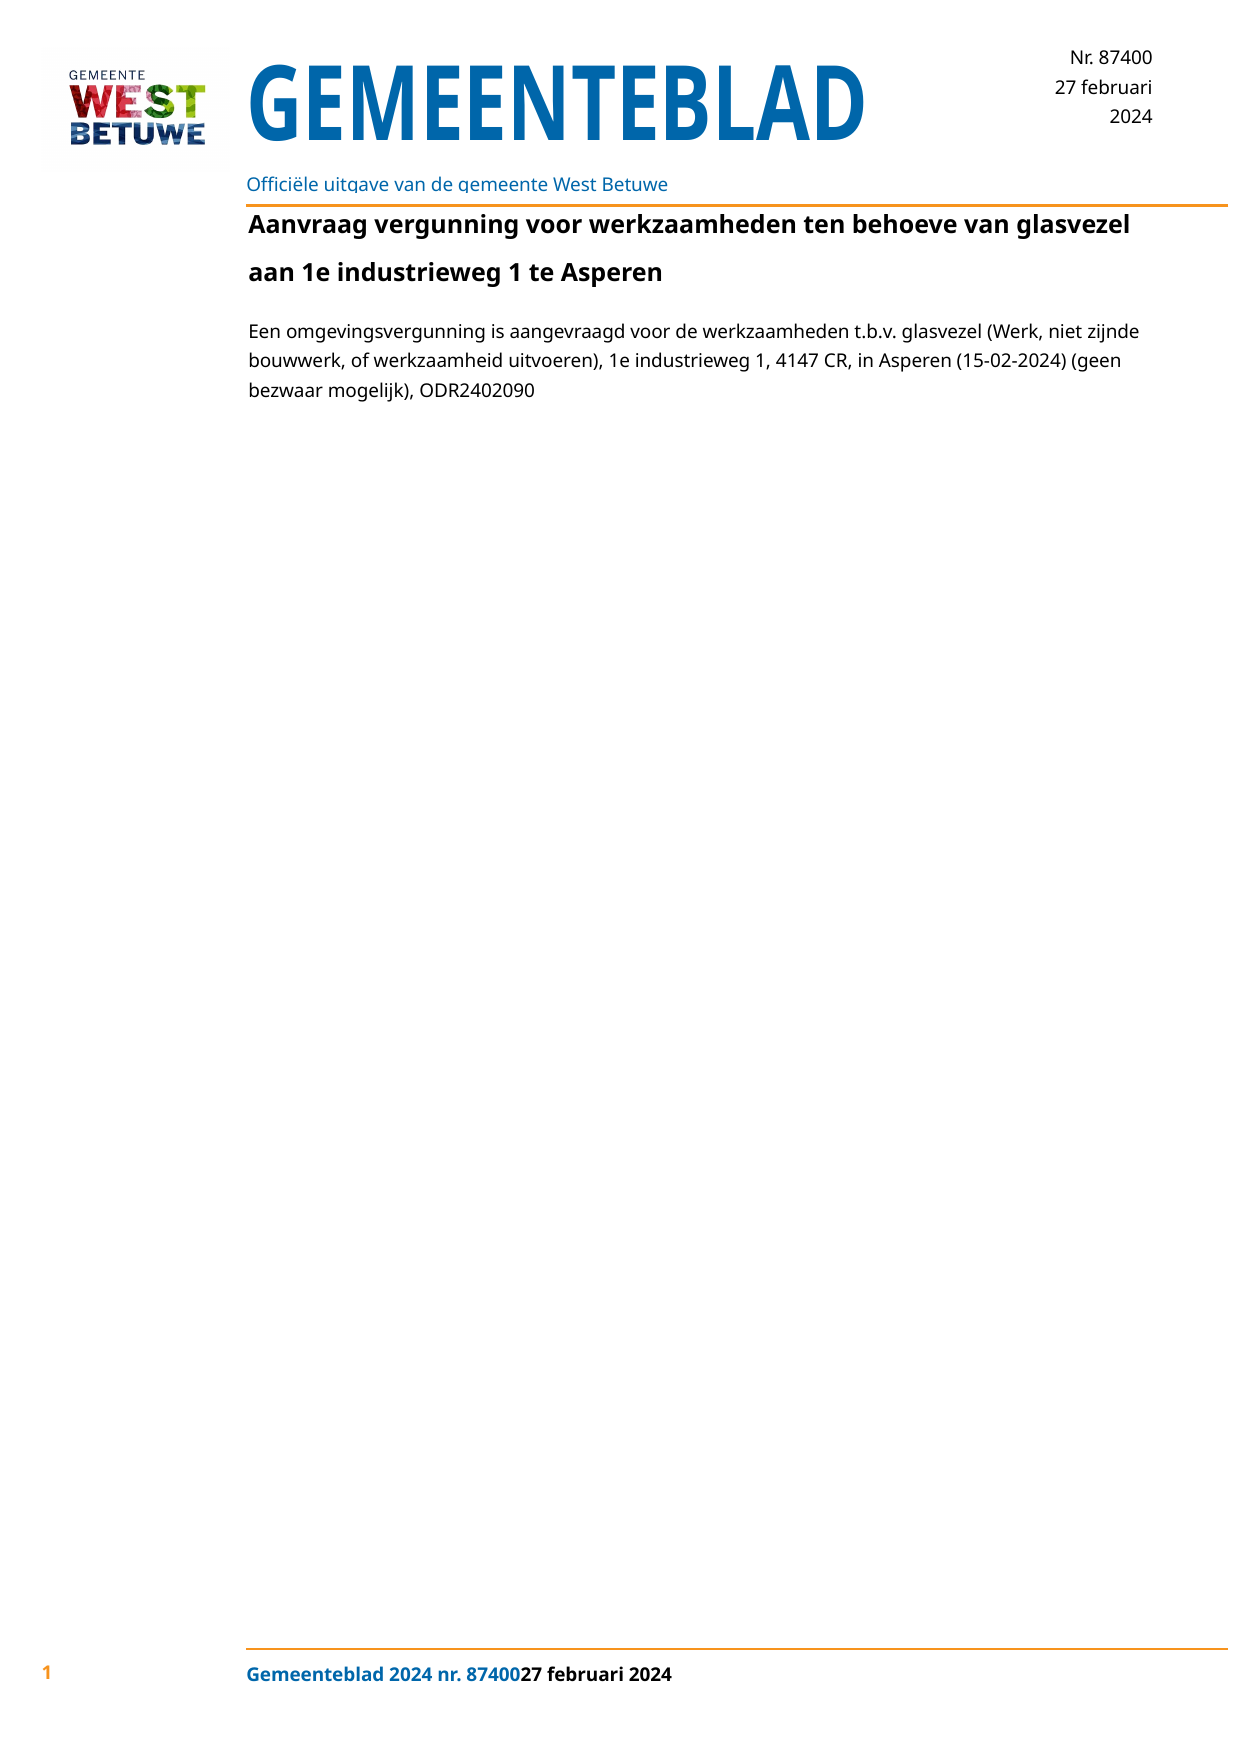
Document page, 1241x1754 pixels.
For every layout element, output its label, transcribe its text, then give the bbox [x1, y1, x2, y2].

text Een omgevingsvergunning is aangevraagd voor de werkzaamheden t.b.v. glasvezel (Werk, niet zijnde bouwwerk, of werkzaamheid uitvoeren), 1e industrieweg 1, 4147 CR, in Asperen (15-02-2024) (geen bezwaar mogelijk), ODR2402090 [248, 318, 1152, 403]
picture [41, 47, 231, 172]
text Aanvraag vergunning voor werkzaamheden ten behoeve van glasvezel aan 1e industrieweg 1 te Asperen [248, 207, 1152, 288]
